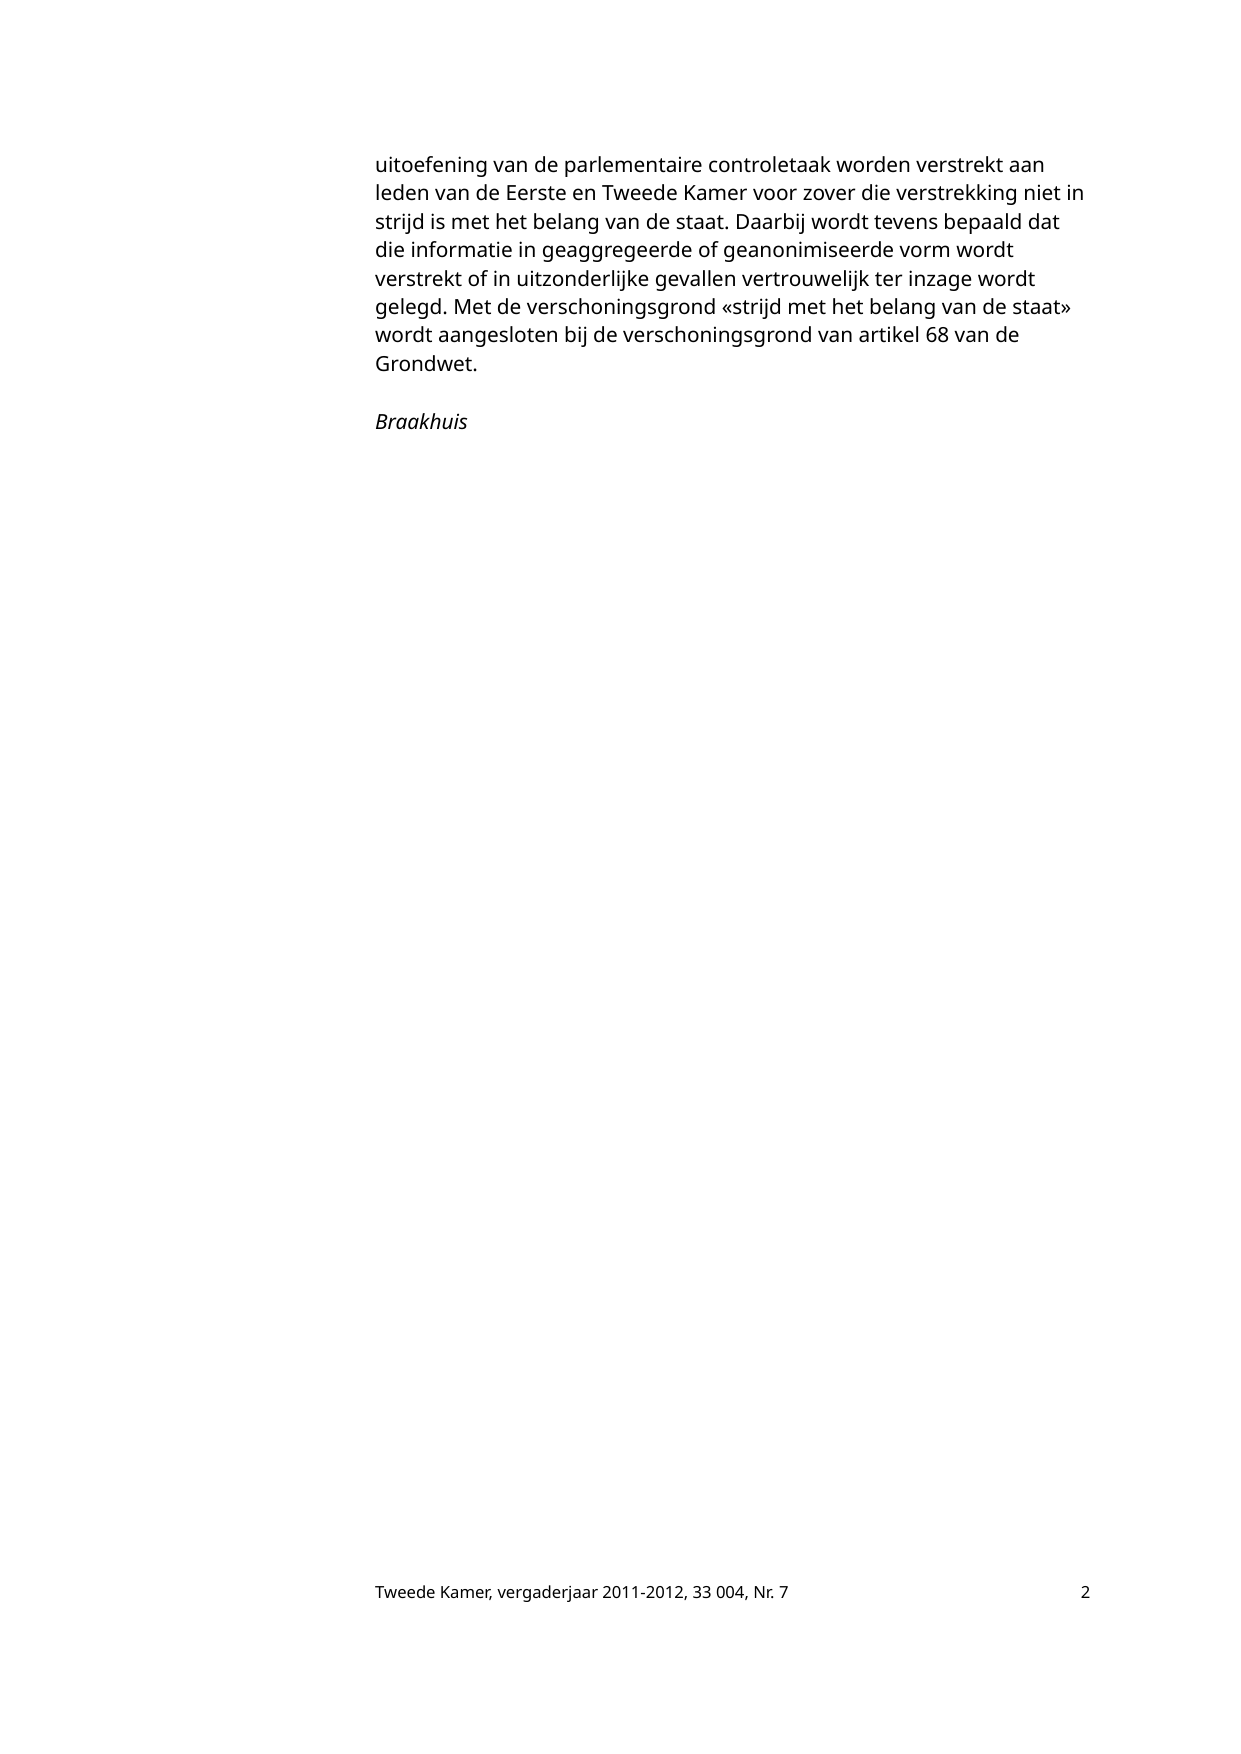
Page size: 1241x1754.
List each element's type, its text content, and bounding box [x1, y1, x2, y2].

text Braakhuis [375, 407, 1090, 436]
text uitoefening van de parlementaire controletaak worden verstrekt aan leden van de Eerste en Tweede Kamer voor zover die verstrekking niet in strijd is met het belang van de staat. Daarbij wordt tevens bepaald dat die informatie in geaggregeerde of geanonimiseerde vorm wordt verstrekt of in uitzonderlijke gevallen vertrouwelijk ter inzage wordt gelegd. Met de verschoningsgrond «strijd met het belang van de staat» wordt aangesloten bij de verschoningsgrond van artikel 68 van de Grondwet. [375, 150, 1090, 377]
